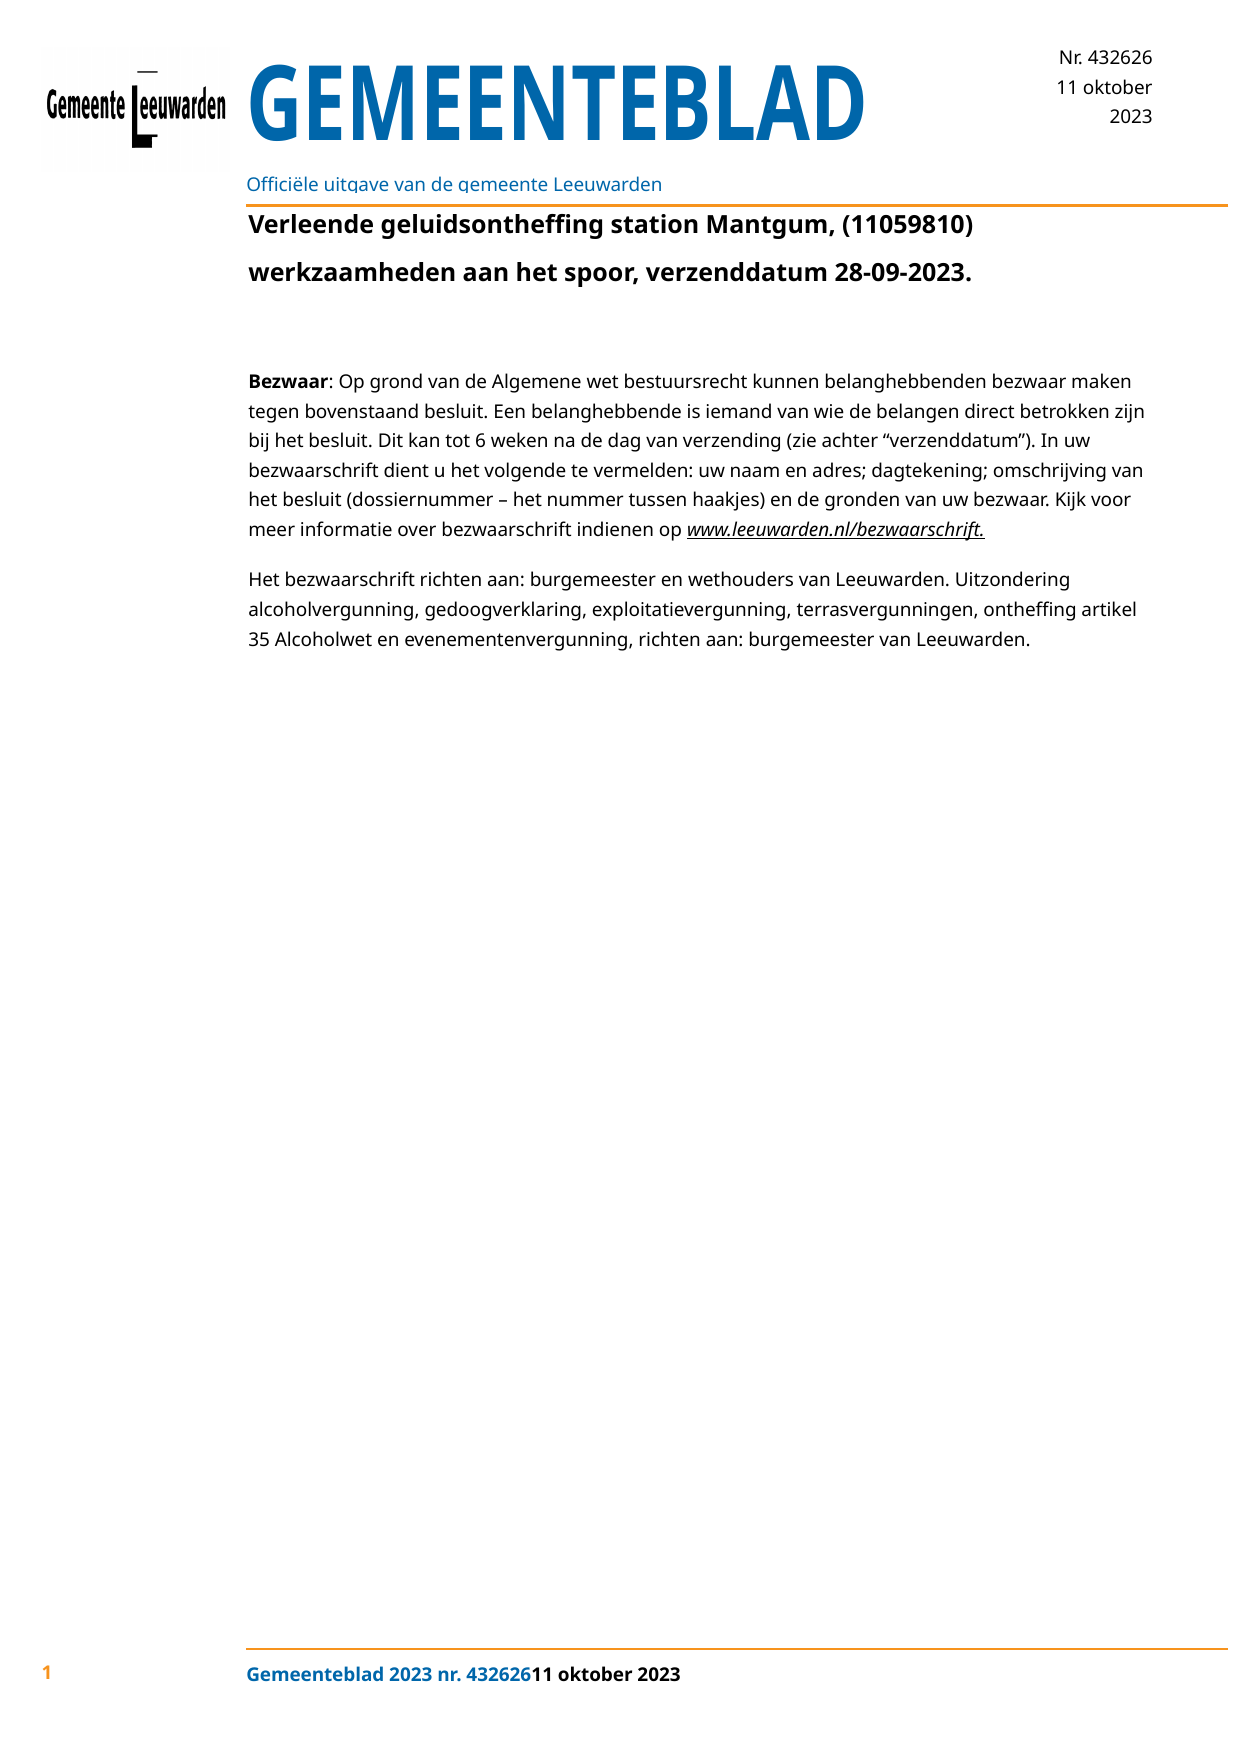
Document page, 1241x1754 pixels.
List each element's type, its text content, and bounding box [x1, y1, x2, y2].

picture [41, 47, 231, 172]
text Bezwaar: Op grond van de Algemene wet bestuursrecht kunnen belanghebbenden bezwaar maken tegen bovenstaand besluit. Een belanghebbende is iemand van wie de belangen direct betrokken zijn bij het besluit. Dit kan tot 6 weken na de dag van verzending (zie achter “verzenddatum”). In uw bezwaarschrift dient u het volgende te vermelden: uw naam en adres; dagtekening; omschrijving van het besluit (dossiernummer – het nummer tussen haakjes) en de gronden van uw bezwaar. Kijk voor meer informatie over bezwaarschrift indienen op www.leeuwarden.nl/bezwaarschrift. [248, 368, 1152, 542]
text Het bezwaarschrift richten aan: burgemeester en wethouders van Leeuwarden. Uitzondering alcoholvergunning, gedoogverklaring, exploitatievergunning, terrasvergunningen, ontheffing artikel 35 Alcoholwet en evenementenvergunning, richten aan: burgemeester van Leeuwarden. [248, 567, 1152, 652]
text Verleende geluidsontheffing station Mantgum, (11059810) werkzaamheden aan het spoor, verzenddatum 28-09-2023. [248, 207, 1152, 288]
